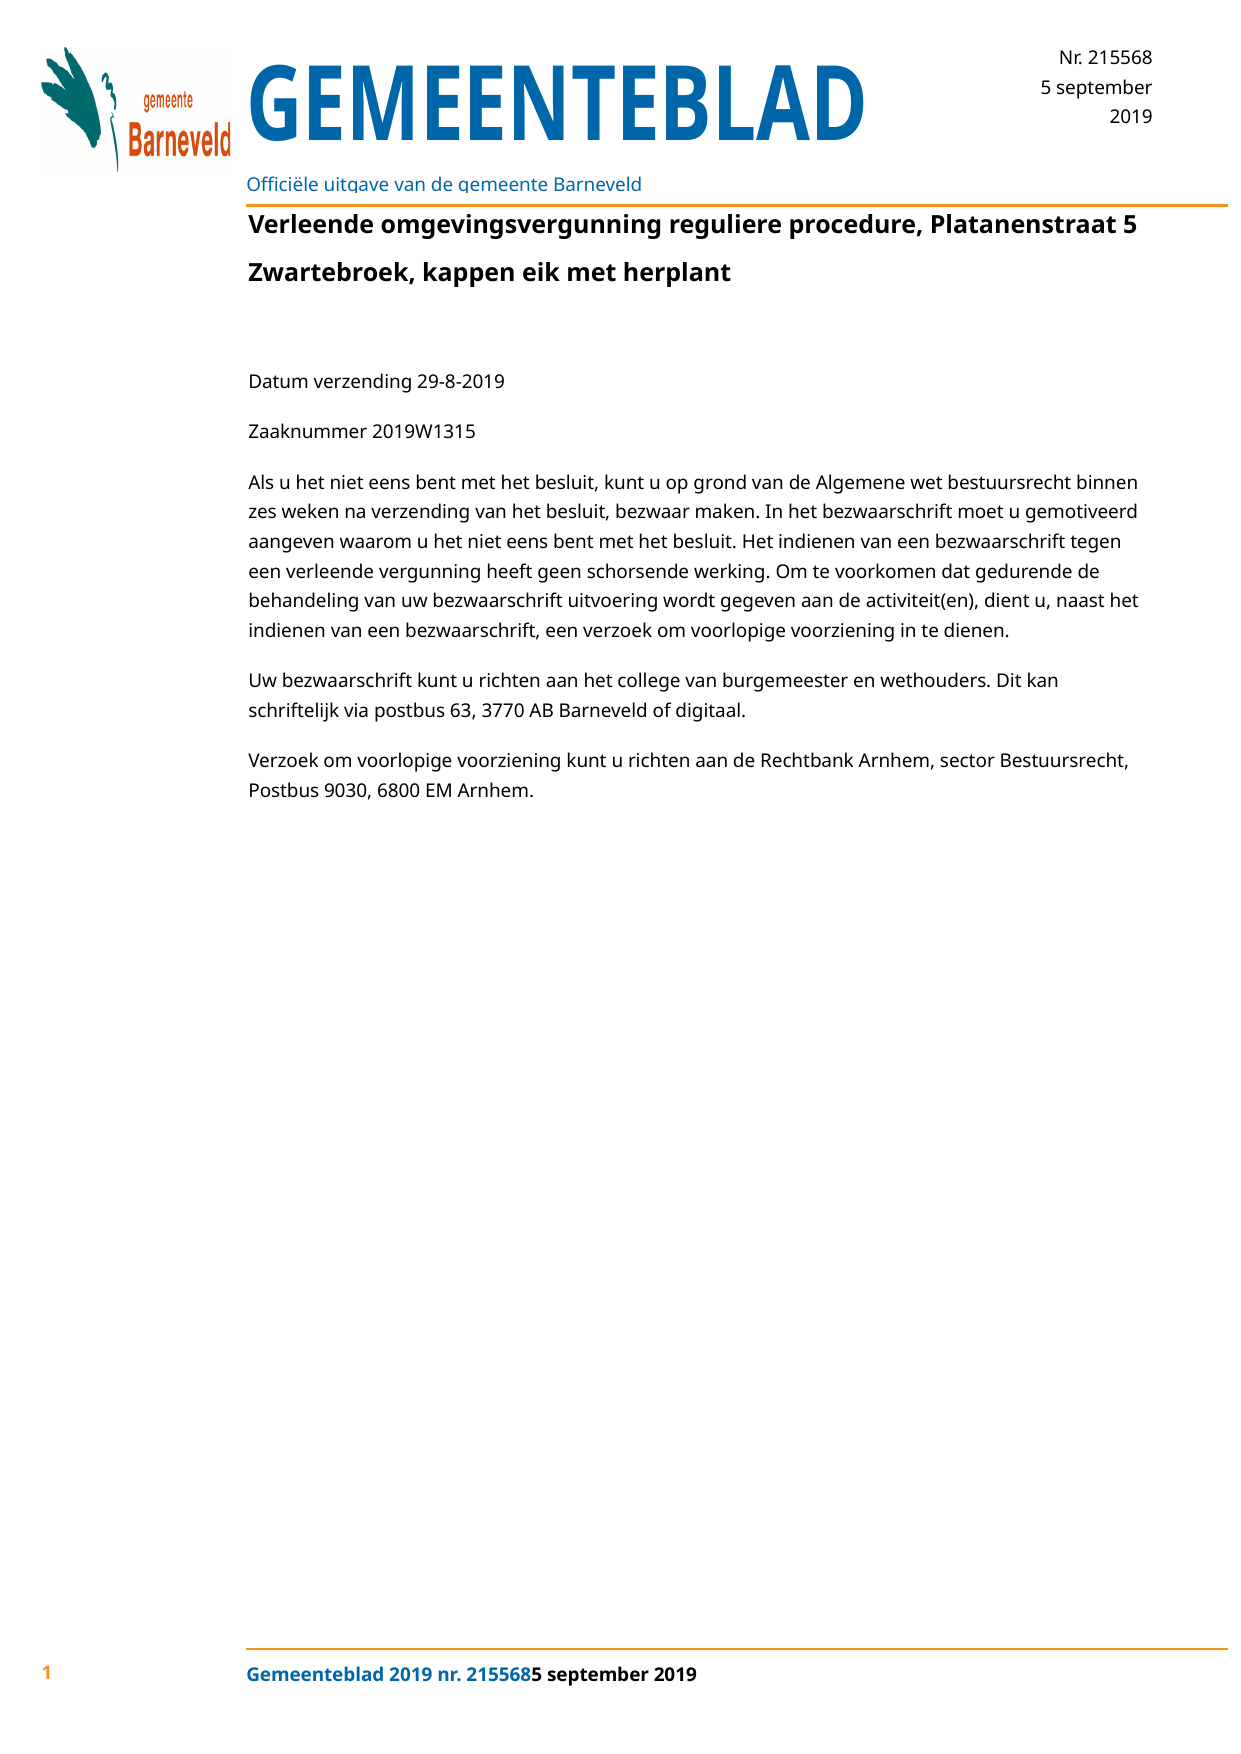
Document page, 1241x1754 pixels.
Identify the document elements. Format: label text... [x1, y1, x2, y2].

text Als u het niet eens bent met het besluit, kunt u op grond van de Algemene wet bestuursrecht binnen zes weken na verzending van het besluit, bezwaar maken. In het bezwaarschrift moet u gemotiveerd aangeven waarom u het niet eens bent met het besluit. Het indienen van een bezwaarschrift tegen een verleende vergunning heeft geen schorsende werking. Om te voorkomen dat gedurende de behandeling van uw bezwaarschrift uitvoering wordt gegeven aan de activiteit(en), dient u, naast het indienen van een bezwaarschrift, een verzoek om voorlopige voorziening in te dienen. [248, 469, 1152, 643]
text Zaaknummer 2019W1315 [248, 419, 1152, 444]
text Uw bezwaarschrift kunt u richten aan het college van burgemeester en wethouders. Dit kan schriftelijk via postbus 63, 3770 AB Barneveld of digitaal. [248, 667, 1152, 723]
picture [41, 47, 231, 172]
text Verzoek om voorlopige voorziening kunt u richten aan de Rechtbank Arnhem, sector Bestuursrecht, Postbus 9030, 6800 EM Arnhem. [248, 747, 1152, 803]
text Verleende omgevingsvergunning reguliere procedure, Platanenstraat 5 Zwartebroek, kappen eik met herplant [248, 207, 1152, 288]
text Datum verzending 29-8-2019 [248, 368, 1152, 394]
